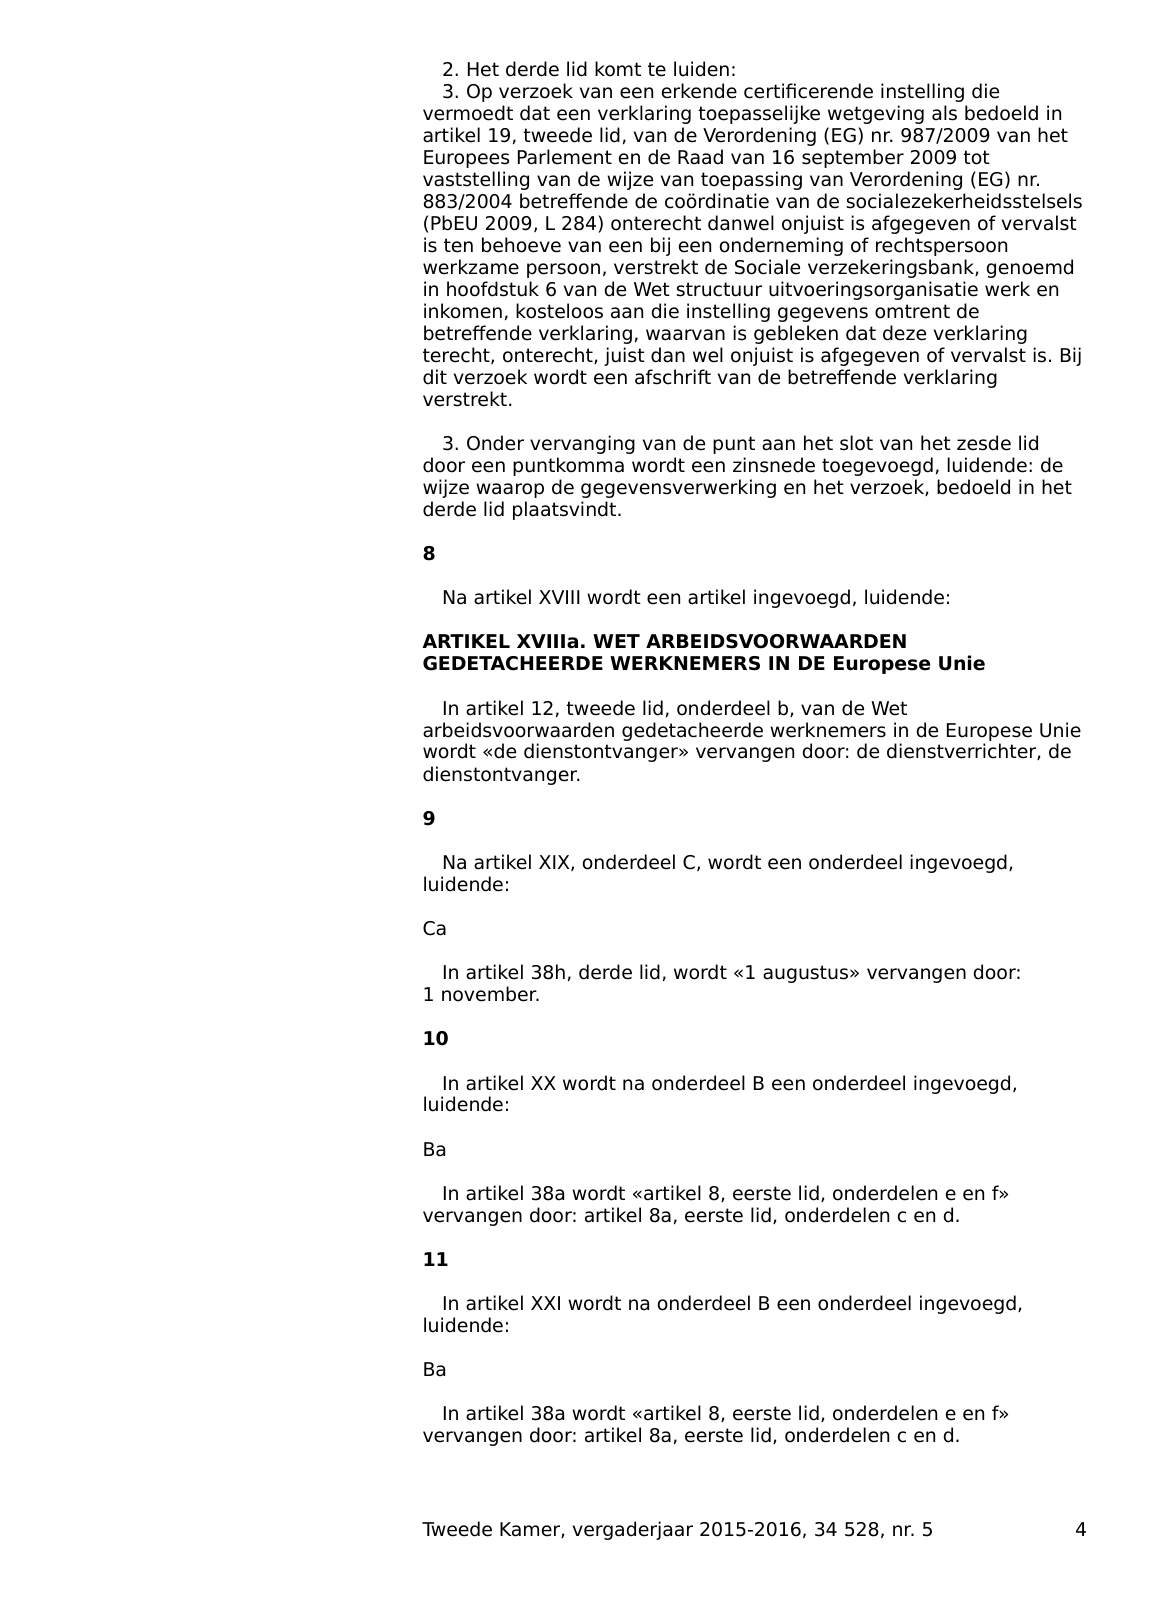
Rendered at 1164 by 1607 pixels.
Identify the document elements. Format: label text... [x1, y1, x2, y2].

subtitle Ba [422, 1359, 1087, 1381]
text In artikel 12, tweede lid, onderdeel b, van de Wet arbeidsvoorwaarden gedetacheerde werknemers in de Europese Unie wordt «de dienstontvanger» vervangen door: de dienstverrichter, de dienstontvanger. [422, 697, 1087, 785]
text 3. Onder vervanging van de punt aan het slot van het zesde lid door een puntkomma wordt een zinsnede toegevoegd, luidende: de wijze waarop de gegevensverwerking en het verzoek, bedoeld in het derde lid plaatsvindt. [422, 433, 1087, 521]
subtitle ARTIKEL XVIIIa. WET ARBEIDSVOORWAARDEN GEDETACHEERDE WERKNEMERS IN DE Europese Unie [422, 631, 1087, 675]
text 3. Op verzoek van een erkende certificerende instelling die vermoedt dat een verklaring toepasselijke wetgeving als bedoeld in artikel 19, tweede lid, van de Verordening (EG) nr. 987/2009 van het Europees Parlement en de Raad van 16 september 2009 tot vaststelling van de wijze van toepassing van Verordening (EG) nr. 883/2004 betreffende de coördinatie van de socialezekerheidsstelsels (PbEU 2009, L 284) onterecht danwel onjuist is afgegeven of vervalst is ten behoeve van een bij een onderneming of rechtspersoon werkzame persoon, verstrekt de Sociale verzekeringsbank, genoemd in hoofdstuk 6 van de Wet structuur uitvoeringsorganisatie werk en inkomen, kosteloos aan die instelling gegevens omtrent de betreffende verklaring, waarvan is gebleken dat deze verklaring terecht, onterecht, juist dan wel onjuist is afgegeven of vervalst is. Bij dit verzoek wordt een afschrift van de betreffende verklaring verstrekt. [422, 81, 1087, 411]
text Na artikel XVIII wordt een artikel ingevoegd, luidende: [422, 587, 1087, 609]
text In artikel XX wordt na onderdeel B een onderdeel ingevoegd, luidende: [422, 1072, 1087, 1116]
subtitle 11 [422, 1249, 1087, 1271]
text 2. Het derde lid komt te luiden: [422, 59, 1087, 81]
text In artikel XXI wordt na onderdeel B een onderdeel ingevoegd, luidende: [422, 1293, 1087, 1337]
subtitle 9 [422, 808, 1087, 829]
subtitle 8 [422, 543, 1087, 565]
subtitle Ca [422, 918, 1087, 940]
text Na artikel XIX, onderdeel C, wordt een onderdeel ingevoegd, luidende: [422, 852, 1087, 896]
subtitle Ba [422, 1138, 1087, 1161]
text In artikel 38a wordt «artikel 8, eerste lid, onderdelen e en f» vervangen door: artikel 8a, eerste lid, onderdelen c en d. [422, 1403, 1087, 1447]
text In artikel 38a wordt «artikel 8, eerste lid, onderdelen e en f» vervangen door: artikel 8a, eerste lid, onderdelen c en d. [422, 1183, 1087, 1227]
subtitle 10 [422, 1028, 1087, 1050]
text In artikel 38h, derde lid, wordt «1 augustus» vervangen door: 1 november. [422, 962, 1087, 1006]
